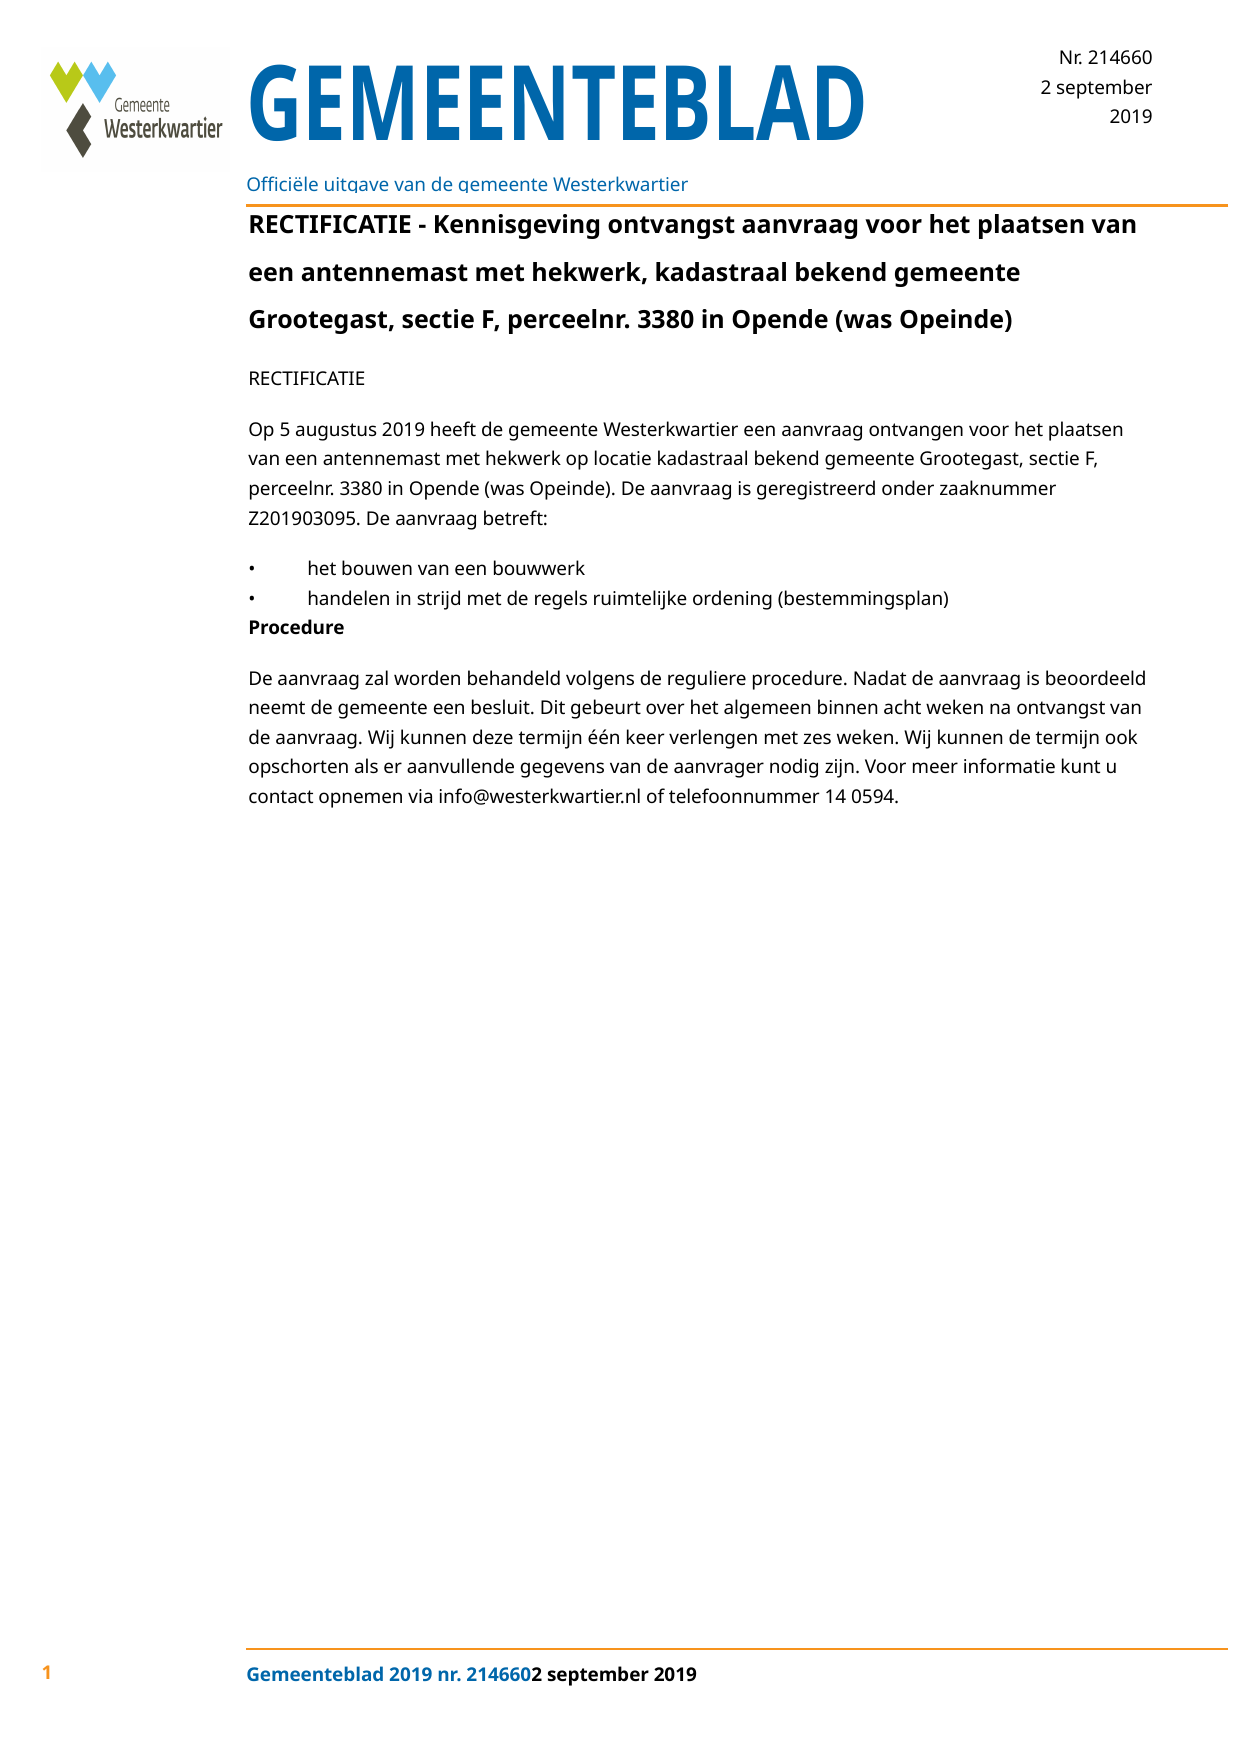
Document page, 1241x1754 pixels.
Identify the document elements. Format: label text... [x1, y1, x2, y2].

picture [41, 47, 231, 172]
text Procedure [248, 614, 1152, 640]
text De aanvraag zal worden behandeld volgens de reguliere procedure. Nadat de aanvraag is beoordeeld neemt de gemeente een besluit. Dit gebeurt over het algemeen binnen acht weken na ontvangst van de aanvraag. Wij kunnen deze termijn één keer verlengen met zes weken. Wij kunnen de termijn ook opschorten als er aanvullende gegevens van de aanvrager nodig zijn. Voor meer informatie kunt u contact opnemen via info@westerkwartier.nl of telefoonnummer 14 0594. [248, 665, 1152, 809]
list handelen in strijd met de regels ruimtelijke ordening (bestemmingsplan) [248, 585, 1152, 610]
list het bouwen van een bouwwerk [248, 555, 1152, 581]
text RECTIFICATIE [248, 366, 1152, 391]
text Op 5 augustus 2019 heeft de gemeente Westerkwartier een aanvraag ontvangen voor het plaatsen van een antennemast met hekwerk op locatie kadastraal bekend gemeente Grootegast, sectie F, perceelnr. 3380 in Opende (was Opeinde). De aanvraag is geregistreerd onder zaaknummer Z201903095. De aanvraag betreft: [248, 416, 1152, 530]
text RECTIFICATIE - Kennisgeving ontvangst aanvraag voor het plaatsen van een antennemast met hekwerk, kadastraal bekend gemeente Grootegast, sectie F, perceelnr. 3380 in Opende (was Opeinde) [248, 207, 1152, 336]
